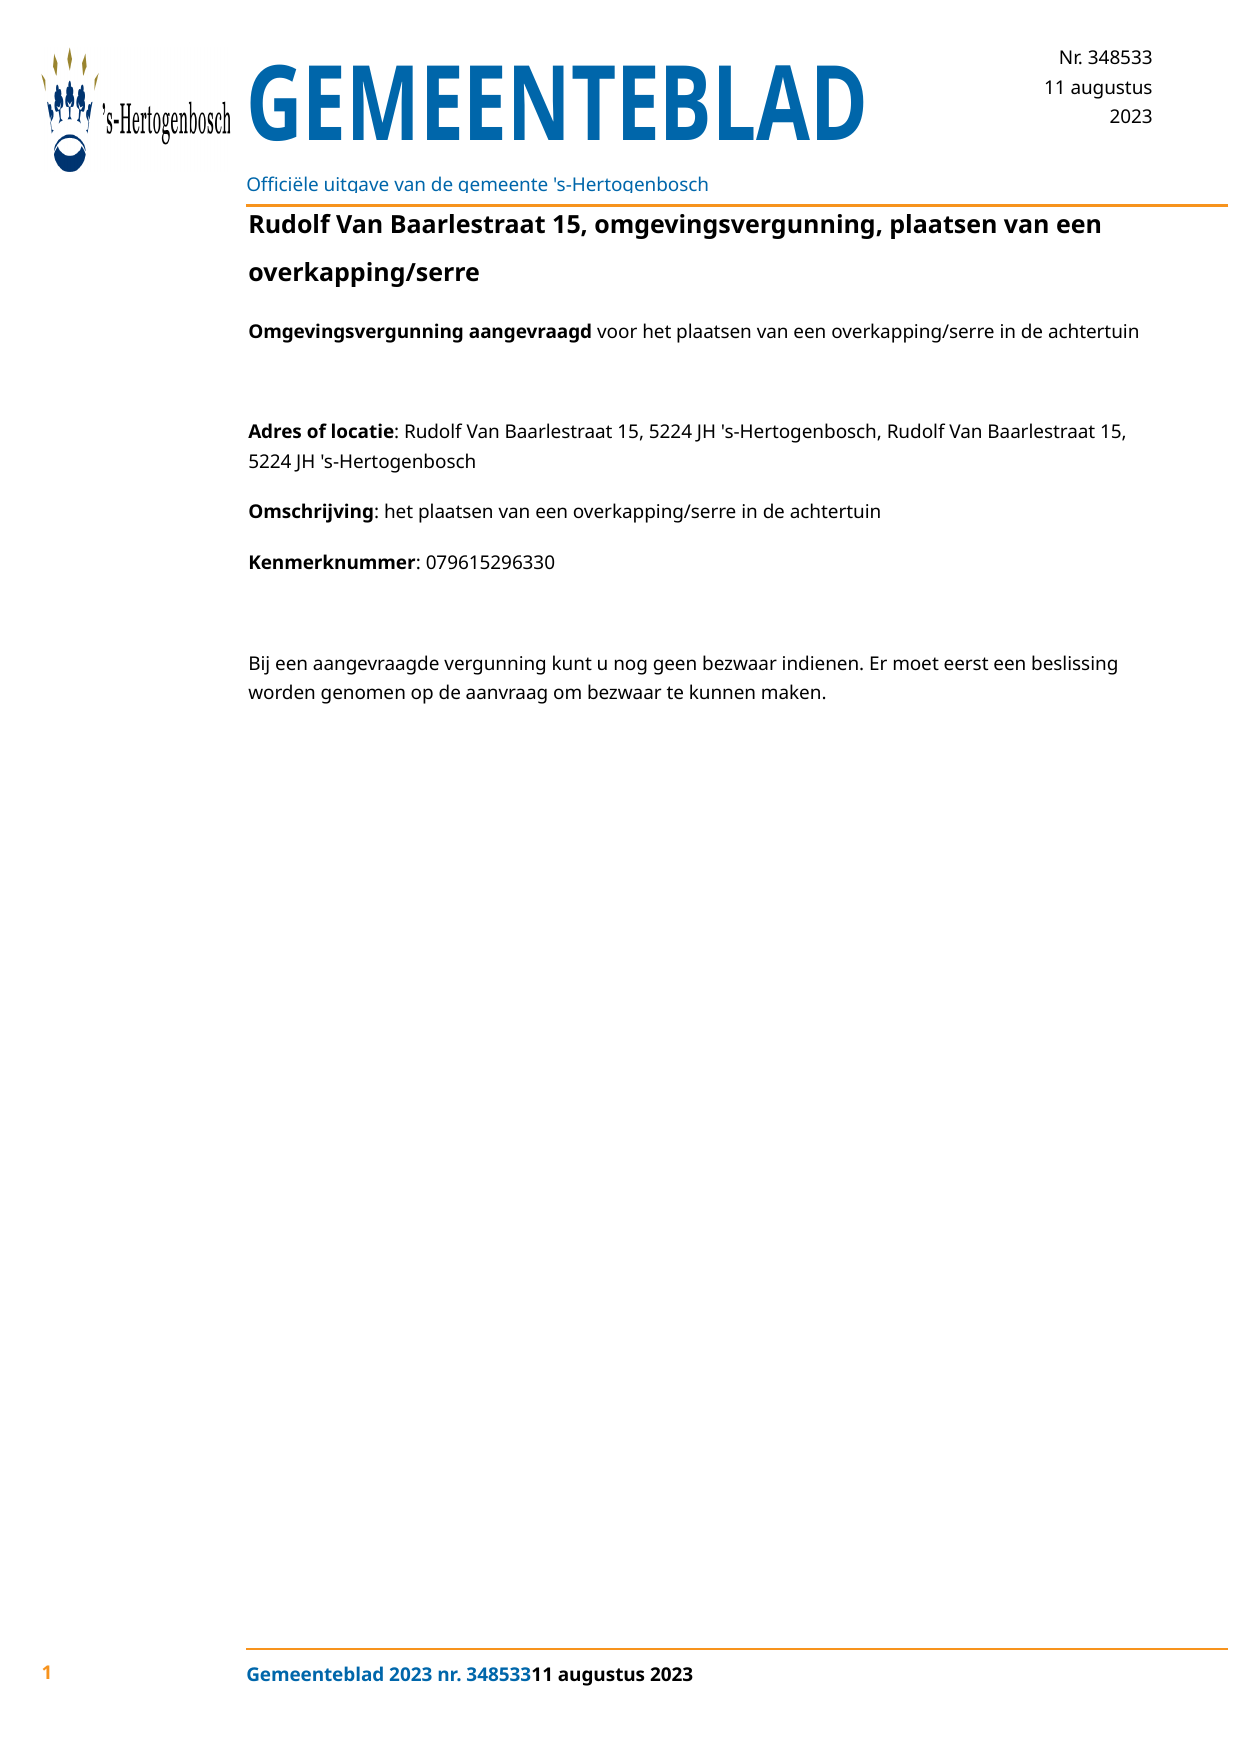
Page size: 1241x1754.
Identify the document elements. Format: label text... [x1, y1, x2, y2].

text Kenmerknummer: 079615296330 [248, 549, 1152, 575]
text Rudolf Van Baarlestraat 15, omgevingsvergunning, plaatsen van een overkapping/serre [248, 207, 1152, 288]
text Omgevingsvergunning aangevraagd voor het plaatsen van een overkapping/serre in de achtertuin [248, 318, 1152, 344]
text Adres of locatie: Rudolf Van Baarlestraat 15, 5224 JH 's-Hertogenbosch, Rudolf Van Baarlestraat 15, 5224 JH 's-Hertogenbosch [248, 419, 1152, 474]
text Bij een aangevraagde vergunning kunt u nog geen bezwaar indienen. Er moet eerst een beslissing worden genomen op de aanvraag om bezwaar te kunnen maken. [248, 650, 1152, 705]
text Omschrijving: het plaatsen van een overkapping/serre in de achtertuin [248, 499, 1152, 524]
picture [41, 47, 231, 172]
